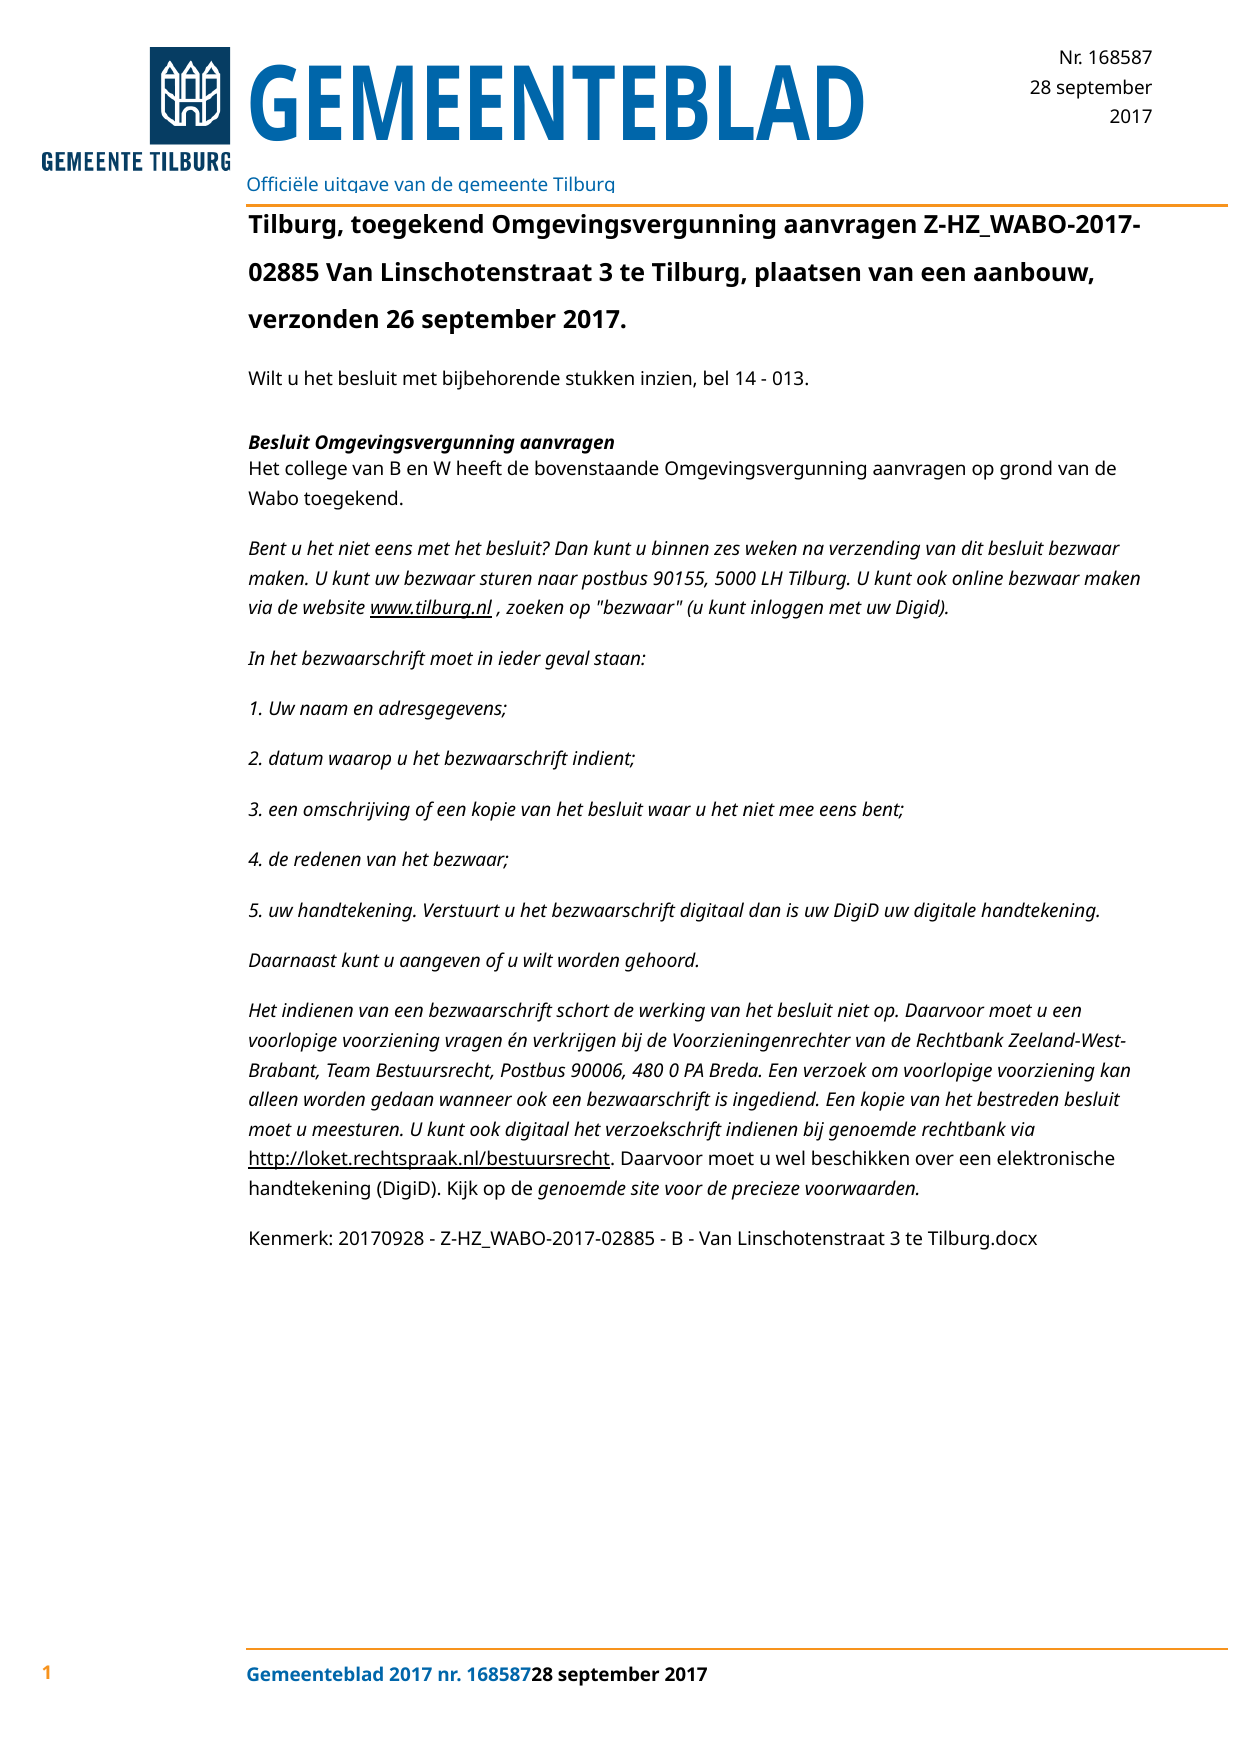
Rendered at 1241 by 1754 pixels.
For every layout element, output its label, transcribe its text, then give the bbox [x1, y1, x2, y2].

text Kenmerk: 20170928 - Z-HZ_WABO-2017-02885 - B - Van Linschotenstraat 3 te Tilburg.docx [248, 1226, 1152, 1251]
text Het college van B en W heeft de bovenstaande Omgevingsvergunning aanvragen op grond van de Wabo toegekend. [248, 455, 1152, 511]
text 4. de redenen van het bezwaar; [248, 846, 1152, 872]
text Daarnaast kunt u aangeven of u wilt worden gehoord. [248, 947, 1152, 973]
text Tilburg, toegekend Omgevingsvergunning aanvragen Z-HZ_WABO-2017-02885 Van Linschotenstraat 3 te Tilburg, plaatsen van een aanbouw, verzonden 26 september 2017. [248, 207, 1152, 336]
text 1. Uw naam en adresgegevens; [248, 695, 1152, 721]
text 5. uw handtekening. Verstuurt u het bezwaarschrift digitaal dan is uw DigiD uw digitale handtekening. [248, 897, 1152, 923]
text 3. een omschrijving of een kopie van het besluit waar u het niet mee eens bent; [248, 796, 1152, 822]
text Wilt u het besluit met bijbehorende stukken inzien, bel 14 - 013. [248, 366, 1152, 391]
text Bent u het niet eens met het besluit? Dan kunt u binnen zes weken na verzending van dit besluit bezwaar maken. U kunt uw bezwaar sturen naar postbus 90155, 5000 LH Tilburg. U kunt ook online bezwaar maken via de website www.tilburg.nl , zoeken op "bezwaar" (u kunt inloggen met uw Digid). [248, 535, 1152, 620]
text 2. datum waarop u het bezwaarschrift indient; [248, 746, 1152, 771]
text Besluit Omgevingsvergunning aanvragen [248, 429, 1152, 455]
picture [41, 47, 231, 172]
text In het bezwaarschrift moet in ieder geval staan: [248, 645, 1152, 671]
text Het indienen van een bezwaarschrift schort de werking van het besluit niet op. Daarvoor moet u een voorlopige voorziening vragen én verkrijgen bij de Voorzieningenrechter van de Rechtbank Zeeland-West-Brabant, Team Bestuursrecht, Postbus 90006, 480 0 PA Breda. Een verzoek om voorlopige voorziening kan alleen worden gedaan wanneer ook een bezwaarschrift is ingediend. Een kopie van het bestreden besluit moet u meesturen. U kunt ook digitaal het verzoekschrift indienen bij genoemde rechtbank via http://loket.rechtspraak.nl/bestuursrecht. Daarvoor moet u wel beschikken over een elektronische handtekening (DigiD). Kijk op de genoemde site voor de precieze voorwaarden. [248, 998, 1152, 1201]
